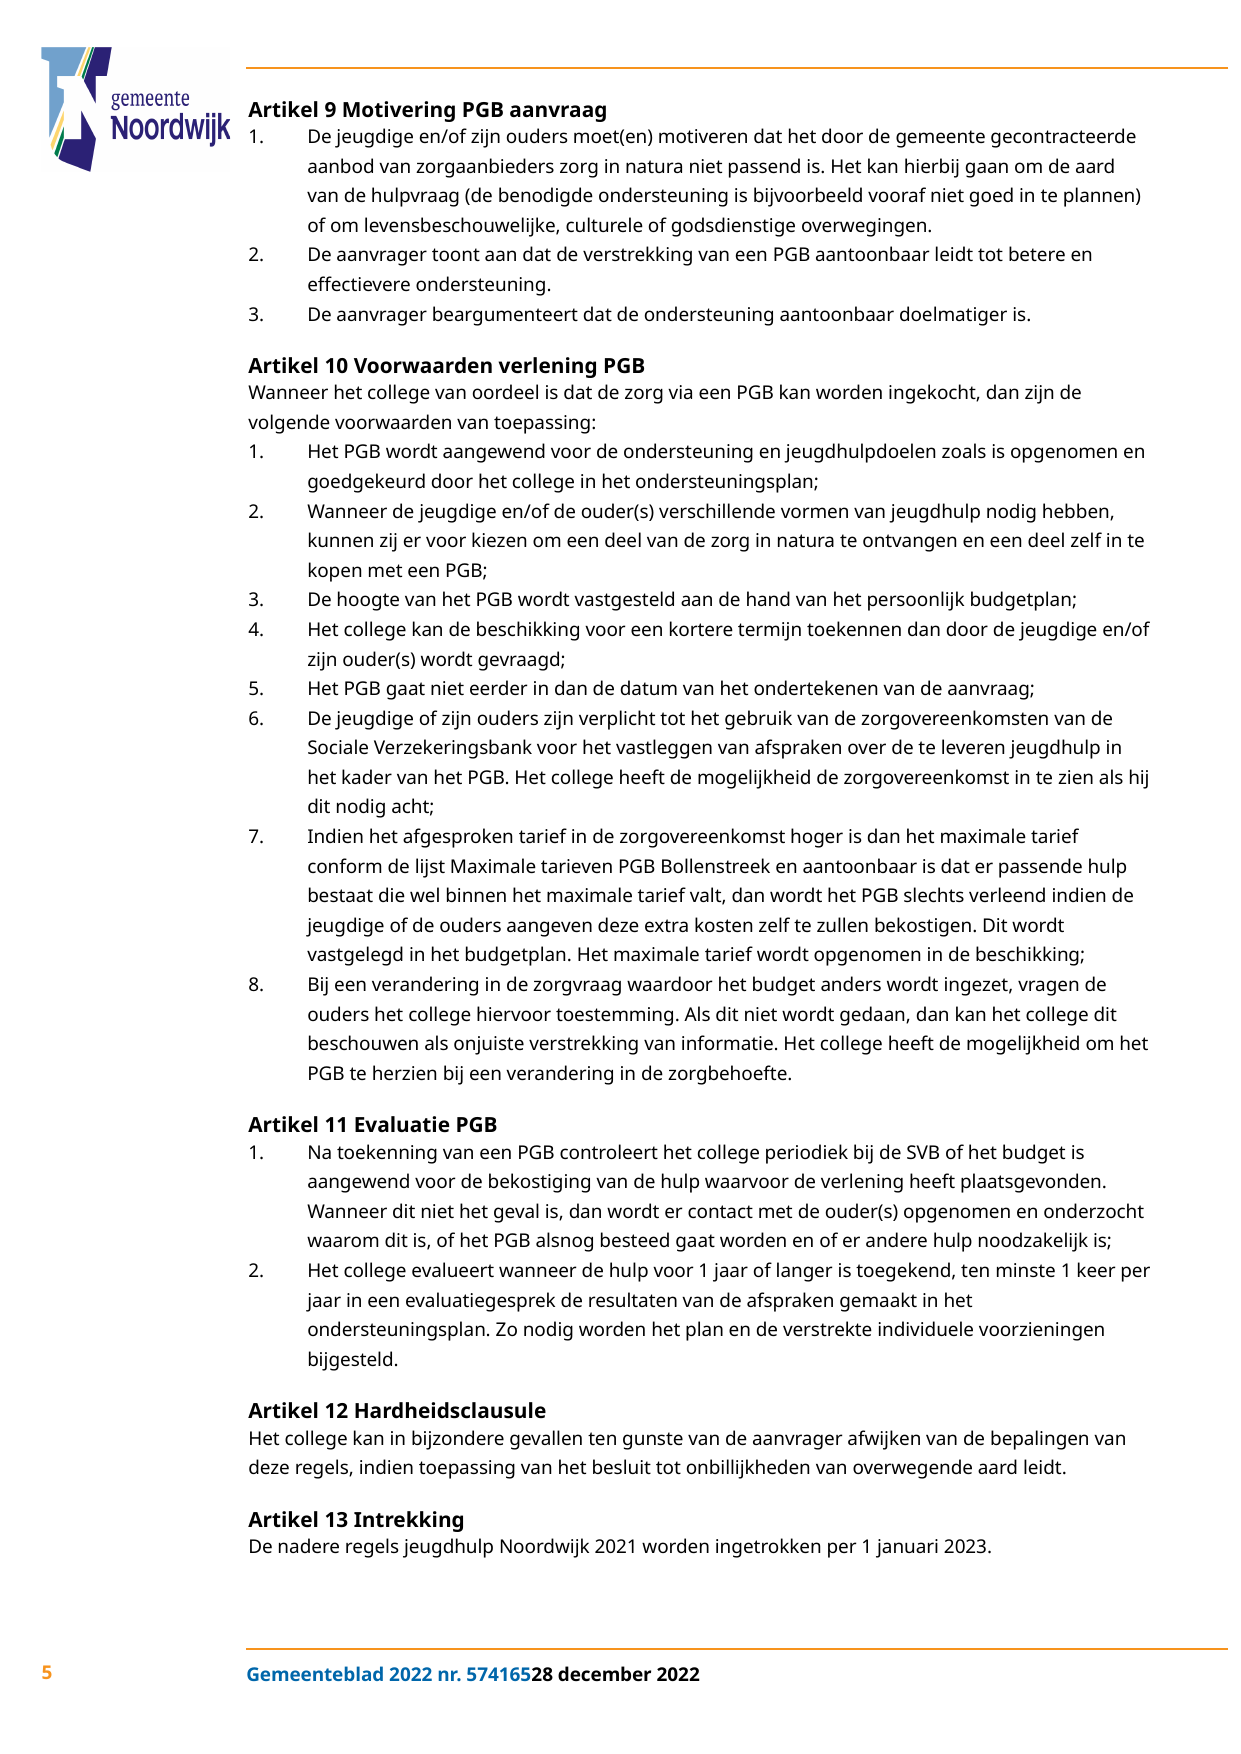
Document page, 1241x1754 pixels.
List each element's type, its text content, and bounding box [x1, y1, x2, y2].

picture [41, 47, 231, 172]
text Artikel 11 Evaluatie PGB [248, 1110, 1152, 1139]
list Het PGB wordt aangewend voor de ondersteuning en jeugdhulpdoelen zoals is opgenomen en goedgekeurd door het college in het ondersteuningsplan; [248, 439, 1152, 494]
list Indien het afgesproken tarief in de zorgovereenkomst hoger is dan het maximale tarief conform de lijst Maximale tarieven PGB Bollenstreek en aantoonbaar is dat er passende hulp bestaat die wel binnen het maximale tarief valt, dan wordt het PGB slechts verleend indien de jeugdige of de ouders aangeven deze extra kosten zelf te zullen bekostigen. Dit wordt vastgelegd in het budgetplan. Het maximale tarief wordt opgenomen in de beschikking; [248, 823, 1152, 967]
list De jeugdige en/of zijn ouders moet(en) motiveren dat het door de gemeente gecontracteerde aanbod van zorgaanbieders zorg in natura niet passend is. Het kan hierbij gaan om de aard van de hulpvraag (de benodigde ondersteuning is bijvoorbeeld vooraf niet goed in te plannen) of om levensbeschouwelijke, culturele of godsdienstige overwegingen. [248, 123, 1152, 238]
list De aanvrager toont aan dat de verstrekking van een PGB aantoonbaar leidt tot betere en effectievere ondersteuning. [248, 242, 1152, 297]
list Het PGB gaat niet eerder in dan de datum van het ondertekenen van de aanvraag; [248, 675, 1152, 701]
text Wanneer het college van oordeel is dat de zorg via een PGB kan worden ingekocht, dan zijn de volgende voorwaarden van toepassing: [248, 379, 1152, 435]
text Artikel 10 Voorwaarden verlening PGB [248, 351, 1152, 379]
list Wanneer de jeugdige en/of de ouder(s) verschillende vormen van jeugdhulp nodig hebben, kunnen zij er voor kiezen om een deel van de zorg in natura te ontvangen en een deel zelf in te kopen met een PGB; [248, 498, 1152, 583]
text Artikel 13 Intrekking [248, 1505, 1152, 1533]
list De jeugdige of zijn ouders zijn verplicht tot het gebruik van de zorgovereenkomsten van de Sociale Verzekeringsbank voor het vastleggen van afspraken over de te leveren jeugdhulp in het kader van het PGB. Het college heeft de mogelijkheid de zorgovereenkomst in te zien als hij dit nodig acht; [248, 705, 1152, 819]
list Na toekenning van een PGB controleert het college periodiek bij de SVB of het budget is aangewend voor de bekostiging van de hulp waarvoor de verlening heeft plaatsgevonden. Wanneer dit niet het geval is, dan wordt er contact met de ouder(s) opgenomen en onderzocht waarom dit is, of het PGB alsnog besteed gaat worden en of er andere hulp noodzakelijk is; [248, 1139, 1152, 1253]
list Het college kan de beschikking voor een kortere termijn toekennen dan door de jeugdige en/of zijn ouder(s) wordt gevraagd; [248, 616, 1152, 672]
text Artikel 12 Hardheidsclausule [248, 1396, 1152, 1425]
list De aanvrager beargumenteert dat de ondersteuning aantoonbaar doelmatiger is. [248, 301, 1152, 326]
list Bij een verandering in de zorgvraag waardoor het budget anders wordt ingezet, vragen de ouders het college hiervoor toestemming. Als dit niet wordt gedaan, dan kan het college dit beschouwen als onjuiste verstrekking van informatie. Het college heeft de mogelijkheid om het PGB te herzien bij een verandering in de zorgbehoefte. [248, 971, 1152, 1086]
text Artikel 9 Motivering PGB aanvraag [248, 95, 1152, 123]
text De nadere regels jeugdhulp Noordwijk 2021 worden ingetrokken per 1 januari 2023. [248, 1533, 1152, 1559]
list De hoogte van het PGB wordt vastgesteld aan de hand van het persoonlijk budgetplan; [248, 587, 1152, 612]
list Het college evalueert wanneer de hulp voor 1 jaar of langer is toegekend, ten minste 1 keer per jaar in een evaluatiegesprek de resultaten van de afspraken gemaakt in het ondersteuningsplan. Zo nodig worden het plan en de verstrekte individuele voorzieningen bijgesteld. [248, 1257, 1152, 1372]
text Het college kan in bijzondere gevallen ten gunste van de aanvrager afwijken van de bepalingen van deze regels, indien toepassing van het besluit tot onbillijkheden van overwegende aard leidt. [248, 1425, 1152, 1480]
